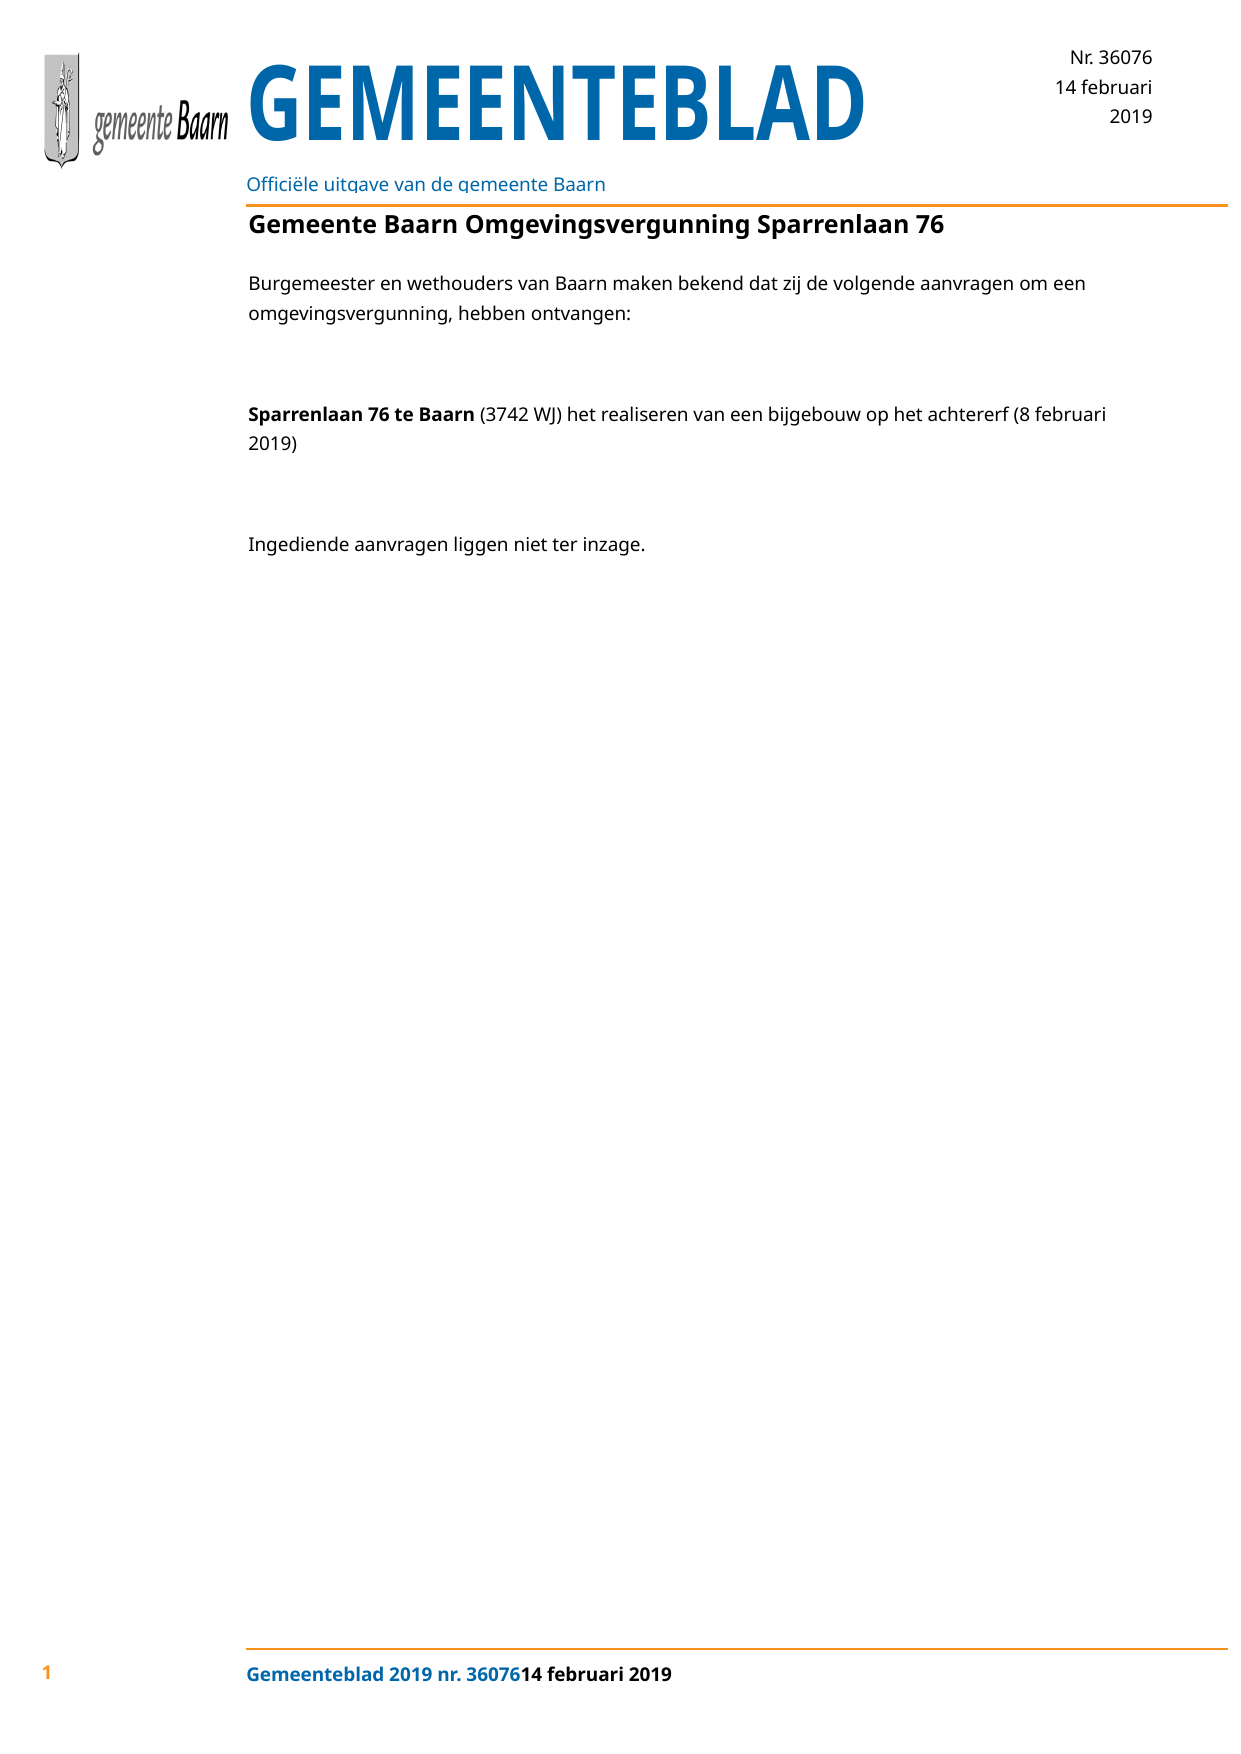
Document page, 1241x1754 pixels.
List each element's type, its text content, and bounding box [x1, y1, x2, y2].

picture [41, 47, 231, 172]
text Sparrenlaan 76 te Baarn (3742 WJ) het realiseren van een bijgebouw op het achtererf (8 februari 2019) [248, 401, 1152, 456]
text Ingediende aanvragen liggen niet ter inzage. [248, 531, 1152, 557]
text Gemeente Baarn Omgevingsvergunning Sparrenlaan 76 [248, 207, 1152, 241]
text Burgemeester en wethouders van Baarn maken bekend dat zij de volgende aanvragen om een omgevingsvergunning, hebben ontvangen: [248, 270, 1152, 326]
